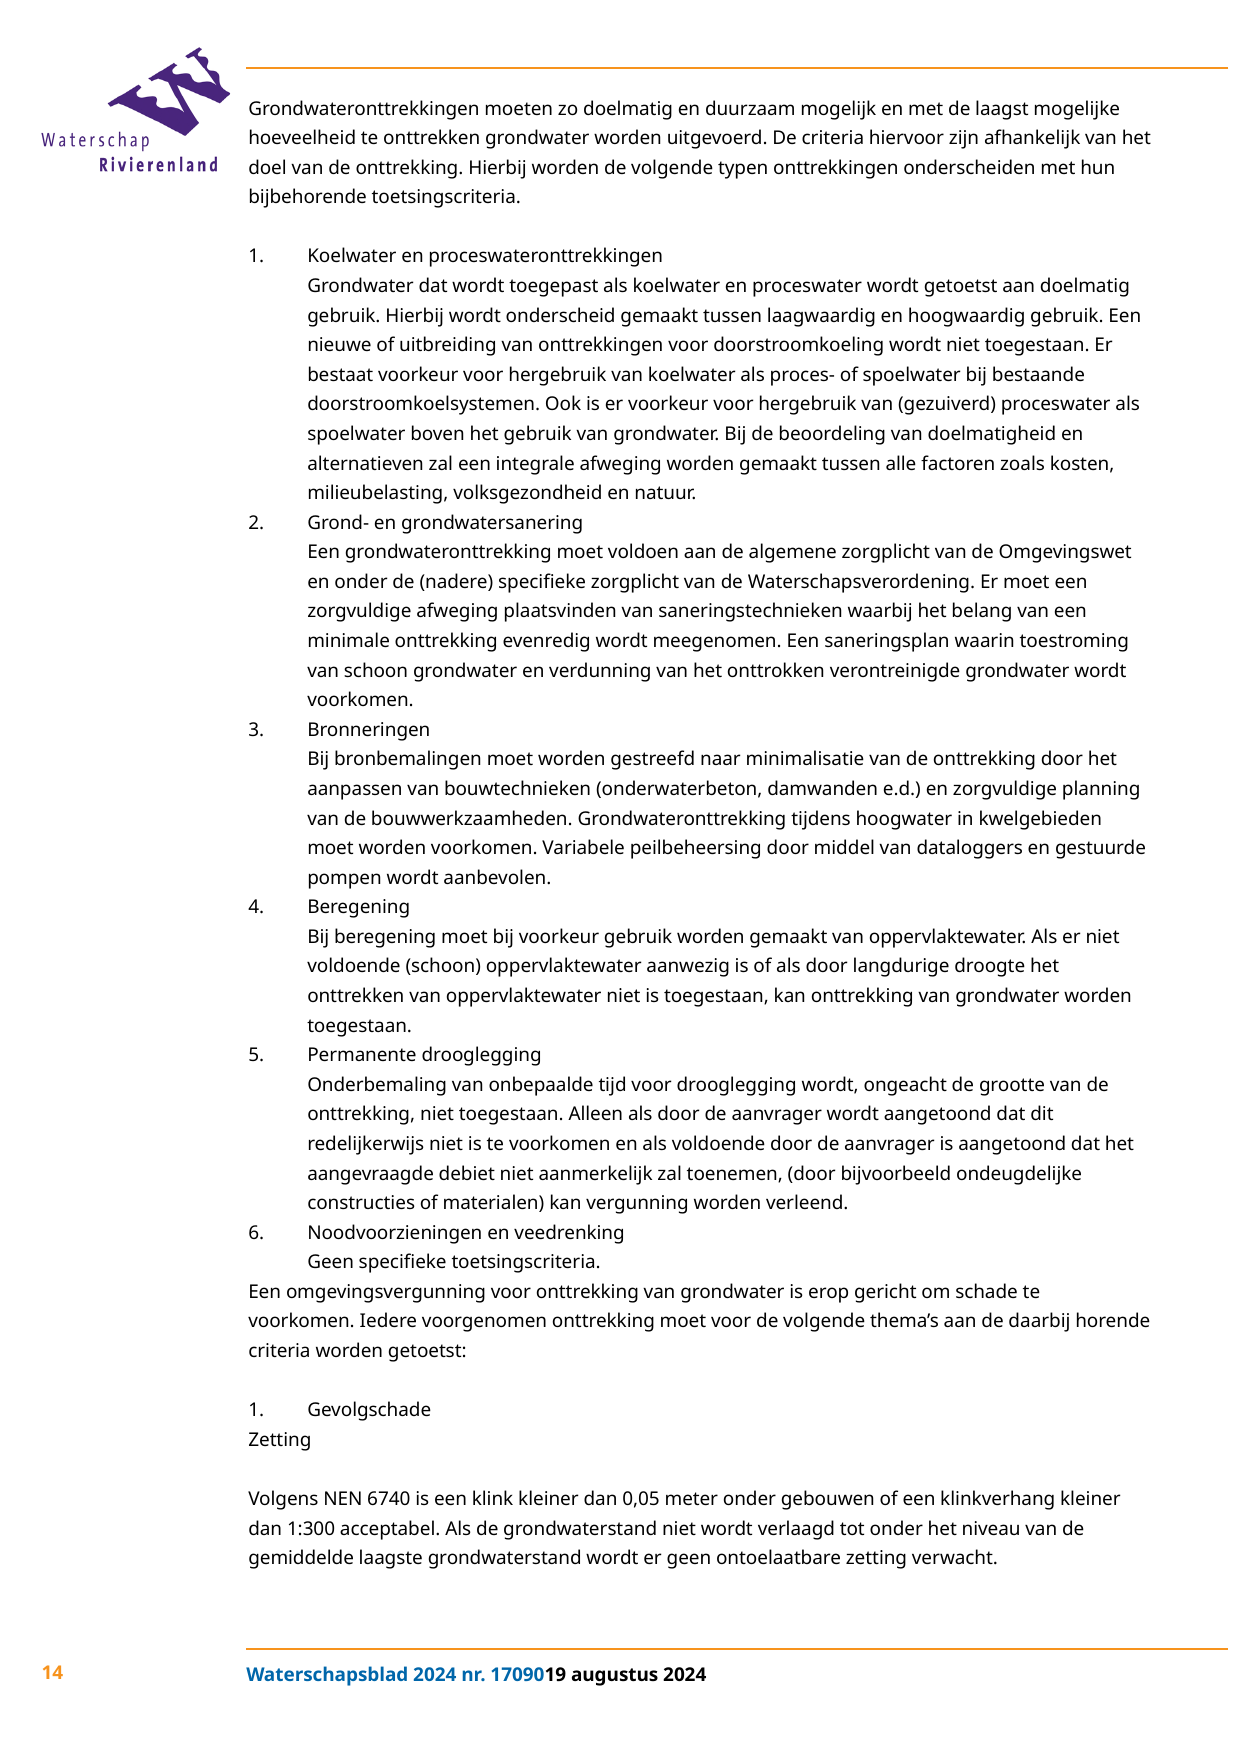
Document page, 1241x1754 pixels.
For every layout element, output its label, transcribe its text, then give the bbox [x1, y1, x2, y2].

list Een grondwateronttrekking moet voldoen aan de algemene zorgplicht van de Omgevingswet en onder de (nadere) specifieke zorgplicht van de Waterschapsverordening. Er moet een zorgvuldige afweging plaatsvinden van saneringstechnieken waarbij het belang van een minimale onttrekking evenredig wordt meegenomen. Een saneringsplan waarin toestroming van schoon grondwater en verdunning van het onttrokken verontreinigde grondwater wordt voorkomen. [248, 538, 1152, 712]
list Geen specifieke toetsingscriteria. [248, 1248, 1152, 1274]
list Beregening [248, 893, 1152, 919]
text Volgens NEN 6740 is een klink kleiner dan 0,05 meter onder gebouwen of een klinkverhang kleiner dan 1:300 acceptabel. Als de grondwaterstand niet wordt verlaagd tot onder het niveau van de gemiddelde laagste grondwaterstand wordt er geen ontoelaatbare zetting verwacht. [248, 1485, 1152, 1570]
picture [41, 47, 231, 172]
list Bij bronbemalingen moet worden gestreefd naar minimalisatie van de onttrekking door het aanpassen van bouwtechnieken (onderwaterbeton, damwanden e.d.) en zorgvuldige planning van de bouwwerkzaamheden. Grondwateronttrekking tijdens hoogwater in kwelgebieden moet worden voorkomen. Variabele peilbeheersing door middel van dataloggers en gestuurde pompen wordt aanbevolen. [248, 746, 1152, 890]
text Zetting [248, 1426, 1152, 1452]
text Grondwateronttrekkingen moeten zo doelmatig en duurzaam mogelijk en met de laagst mogelijke hoeveelheid te onttrekken grondwater worden uitgevoerd. De criteria hiervoor zijn afhankelijk van het doel van de onttrekking. Hierbij worden de volgende typen onttrekkingen onderscheiden met hun bijbehorende toetsingscriteria. [248, 95, 1152, 209]
list Permanente drooglegging [248, 1041, 1152, 1067]
text Een omgevingsvergunning voor onttrekking van grondwater is erop gericht om schade te voorkomen. Iedere voorgenomen onttrekking moet voor de volgende thema’s aan de daarbij horende criteria worden getoetst: [248, 1278, 1152, 1363]
list Grondwater dat wordt toegepast als koelwater en proceswater wordt getoetst aan doelmatig gebruik. Hierbij wordt onderscheid gemaakt tussen laagwaardig en hoogwaardig gebruik. Een nieuwe of uitbreiding van onttrekkingen voor doorstroomkoeling wordt niet toegestaan. Er bestaat voorkeur voor hergebruik van koelwater als proces- of spoelwater bij bestaande doorstroomkoelsystemen. Ook is er voorkeur voor hergebruik van (gezuiverd) proceswater als spoelwater boven het gebruik van grondwater. Bij de beoordeling van doelmatigheid en alternatieven zal een integrale afweging worden gemaakt tussen alle factoren zoals kosten, milieubelasting, volksgezondheid en natuur. [248, 272, 1152, 505]
list Onderbemaling van onbepaalde tijd voor drooglegging wordt, ongeacht de grootte van de onttrekking, niet toegestaan. Alleen als door de aanvrager wordt aangetoond dat dit redelijkerwijs niet is te voorkomen en als voldoende door de aanvrager is aangetoond dat het aangevraagde debiet niet aanmerkelijk zal toenemen, (door bijvoorbeeld ondeugdelijke constructies of materialen) kan vergunning worden verleend. [248, 1071, 1152, 1215]
list Noodvoorzieningen en veedrenking [248, 1219, 1152, 1245]
list Gevolgschade [248, 1396, 1152, 1422]
list Bronneringen [248, 716, 1152, 742]
list Grond- en grondwatersanering [248, 509, 1152, 535]
list Bij beregening moet bij voorkeur gebruik worden gemaakt van oppervlaktewater. Als er niet voldoende (schoon) oppervlaktewater aanwezig is of als door langdurige droogte het onttrekken van oppervlaktewater niet is toegestaan, kan onttrekking van grondwater worden toegestaan. [248, 923, 1152, 1038]
list Koelwater en proceswateronttrekkingen [248, 243, 1152, 268]
